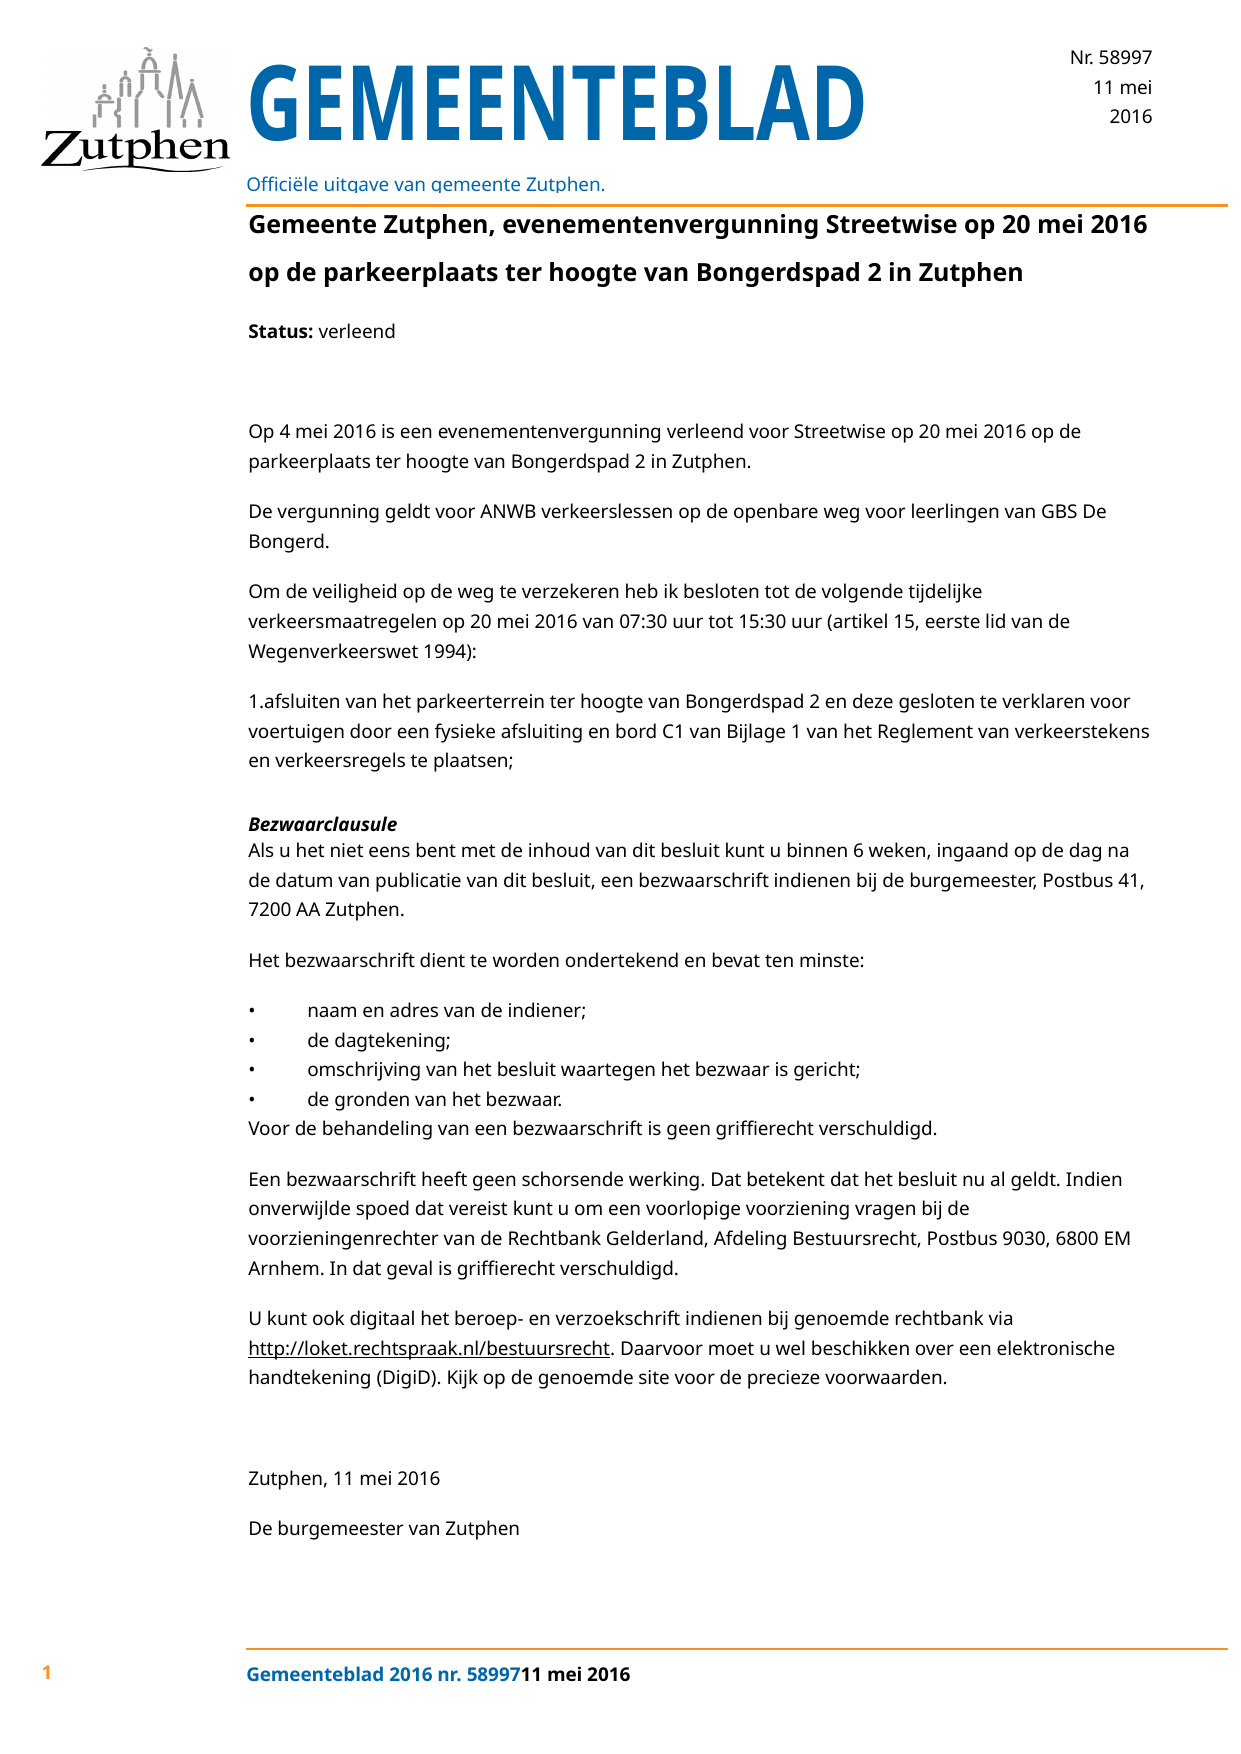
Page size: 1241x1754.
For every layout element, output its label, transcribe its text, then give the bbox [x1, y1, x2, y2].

text Het bezwaarschrift dient te worden ondertekend en bevat ten minste: [248, 947, 1152, 972]
text U kunt ook digitaal het beroep- en verzoekschrift indienen bij genoemde rechtbank via http://loket.rechtspraak.nl/bestuursrecht. Daarvoor moet u wel beschikken over een elektronische handtekening (DigiD). Kijk op de genoemde site voor de precieze voorwaarden. [248, 1305, 1152, 1390]
text Voor de behandeling van een bezwaarschrift is geen griffierecht verschuldigd. [248, 1116, 1152, 1141]
list de gronden van het bezwaar. [248, 1086, 1152, 1112]
text 1.afsluiten van het parkeerterrein ter hoogte van Bongerdspad 2 en deze gesloten te verklaren voor voertuigen door een fysieke afsluiting en bord C1 van Bijlage 1 van het Reglement van verkeerstekens en verkeersregels te plaatsen; [248, 688, 1152, 773]
text De burgemeester van Zutphen [248, 1516, 1152, 1541]
list de dagtekening; [248, 1027, 1152, 1052]
text Gemeente Zutphen, evenementenvergunning Streetwise op 20 mei 2016 op de parkeerplaats ter hoogte van Bongerdspad 2 in Zutphen [248, 207, 1152, 288]
text Bezwaarclausule [248, 811, 1152, 837]
text Als u het niet eens bent met de inhoud van dit besluit kunt u binnen 6 weken, ingaand op de dag na de datum van publicatie van dit besluit, een bezwaarschrift indienen bij de burgemeester, Postbus 41, 7200 AA Zutphen. [248, 837, 1152, 922]
text Status: verleend [248, 318, 1152, 344]
text Om de veiligheid op de weg te verzekeren heb ik besloten tot de volgende tijdelijke verkeersmaatregelen op 20 mei 2016 van 07:30 uur tot 15:30 uur (artikel 15, eerste lid van de Wegenverkeerswet 1994): [248, 579, 1152, 664]
text Op 4 mei 2016 is een evenementenvergunning verleend voor Streetwise op 20 mei 2016 op de parkeerplaats ter hoogte van Bongerdspad 2 in Zutphen. [248, 419, 1152, 474]
list omschrijving van het besluit waartegen het bezwaar is gericht; [248, 1056, 1152, 1082]
list naam en adres van de indiener; [248, 997, 1152, 1023]
picture [41, 47, 231, 172]
text Een bezwaarschrift heeft geen schorsende werking. Dat betekent dat het besluit nu al geldt. Indien onverwijlde spoed dat vereist kunt u om een voorlopige voorziening vragen bij de voorzieningenrechter van de Rechtbank Gelderland, Afdeling Bestuursrecht, Postbus 9030, 6800 EM Arnhem. In dat geval is griffierecht verschuldigd. [248, 1166, 1152, 1280]
text De vergunning geldt voor ANWB verkeerslessen op de openbare weg voor leerlingen van GBS De Bongerd. [248, 499, 1152, 554]
text Zutphen, 11 mei 2016 [248, 1465, 1152, 1491]
